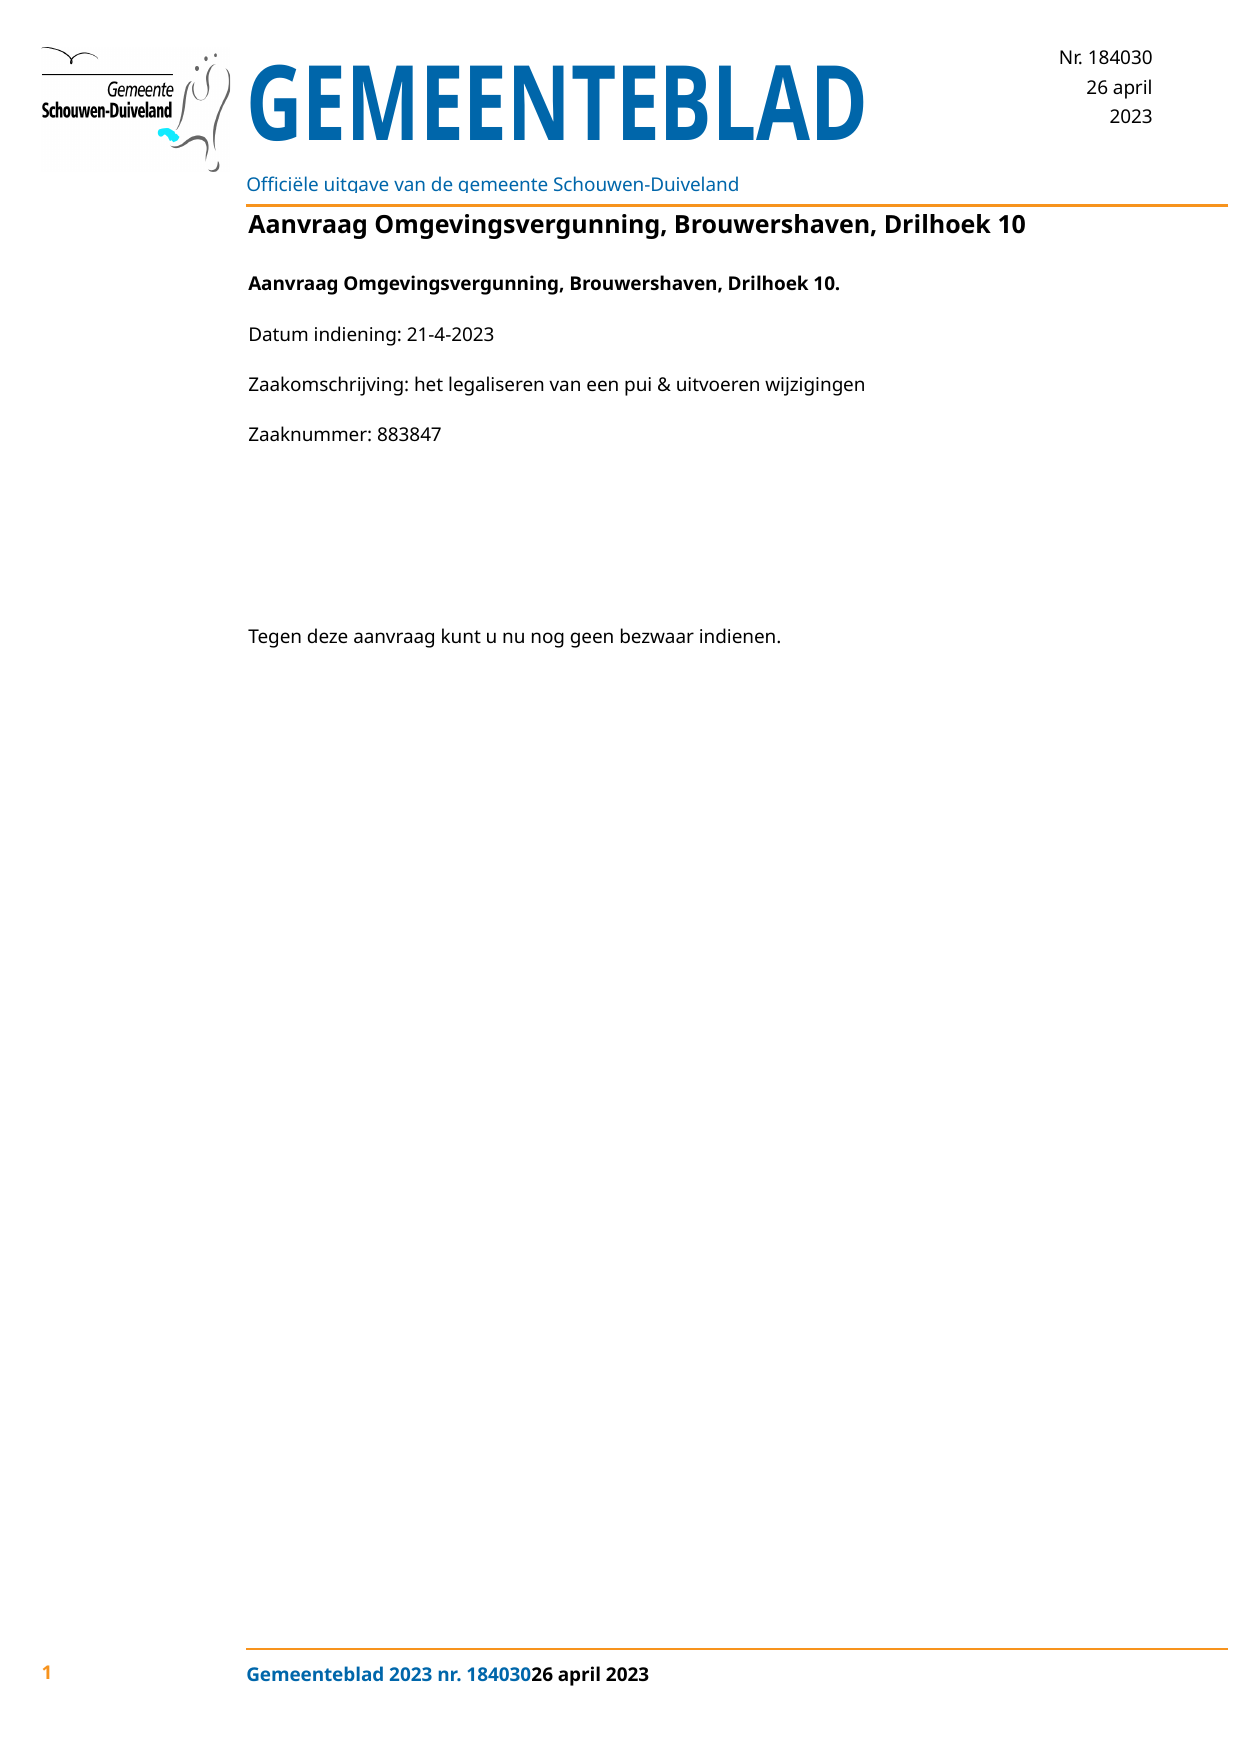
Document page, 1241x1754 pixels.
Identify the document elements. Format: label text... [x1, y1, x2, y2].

text Aanvraag Omgevingsvergunning, Brouwershaven, Drilhoek 10. [248, 270, 1152, 296]
text Zaakomschrijving: het legaliseren van een pui & uitvoeren wijzigingen [248, 371, 1152, 397]
text Aanvraag Omgevingsvergunning, Brouwershaven, Drilhoek 10 [248, 207, 1152, 241]
picture [41, 47, 231, 172]
text Datum indiening: 21-4-2023 [248, 321, 1152, 346]
text Zaaknummer: 883847 [248, 422, 1152, 447]
text Tegen deze aanvraag kunt u nu nog geen bezwaar indienen. [248, 623, 1152, 649]
